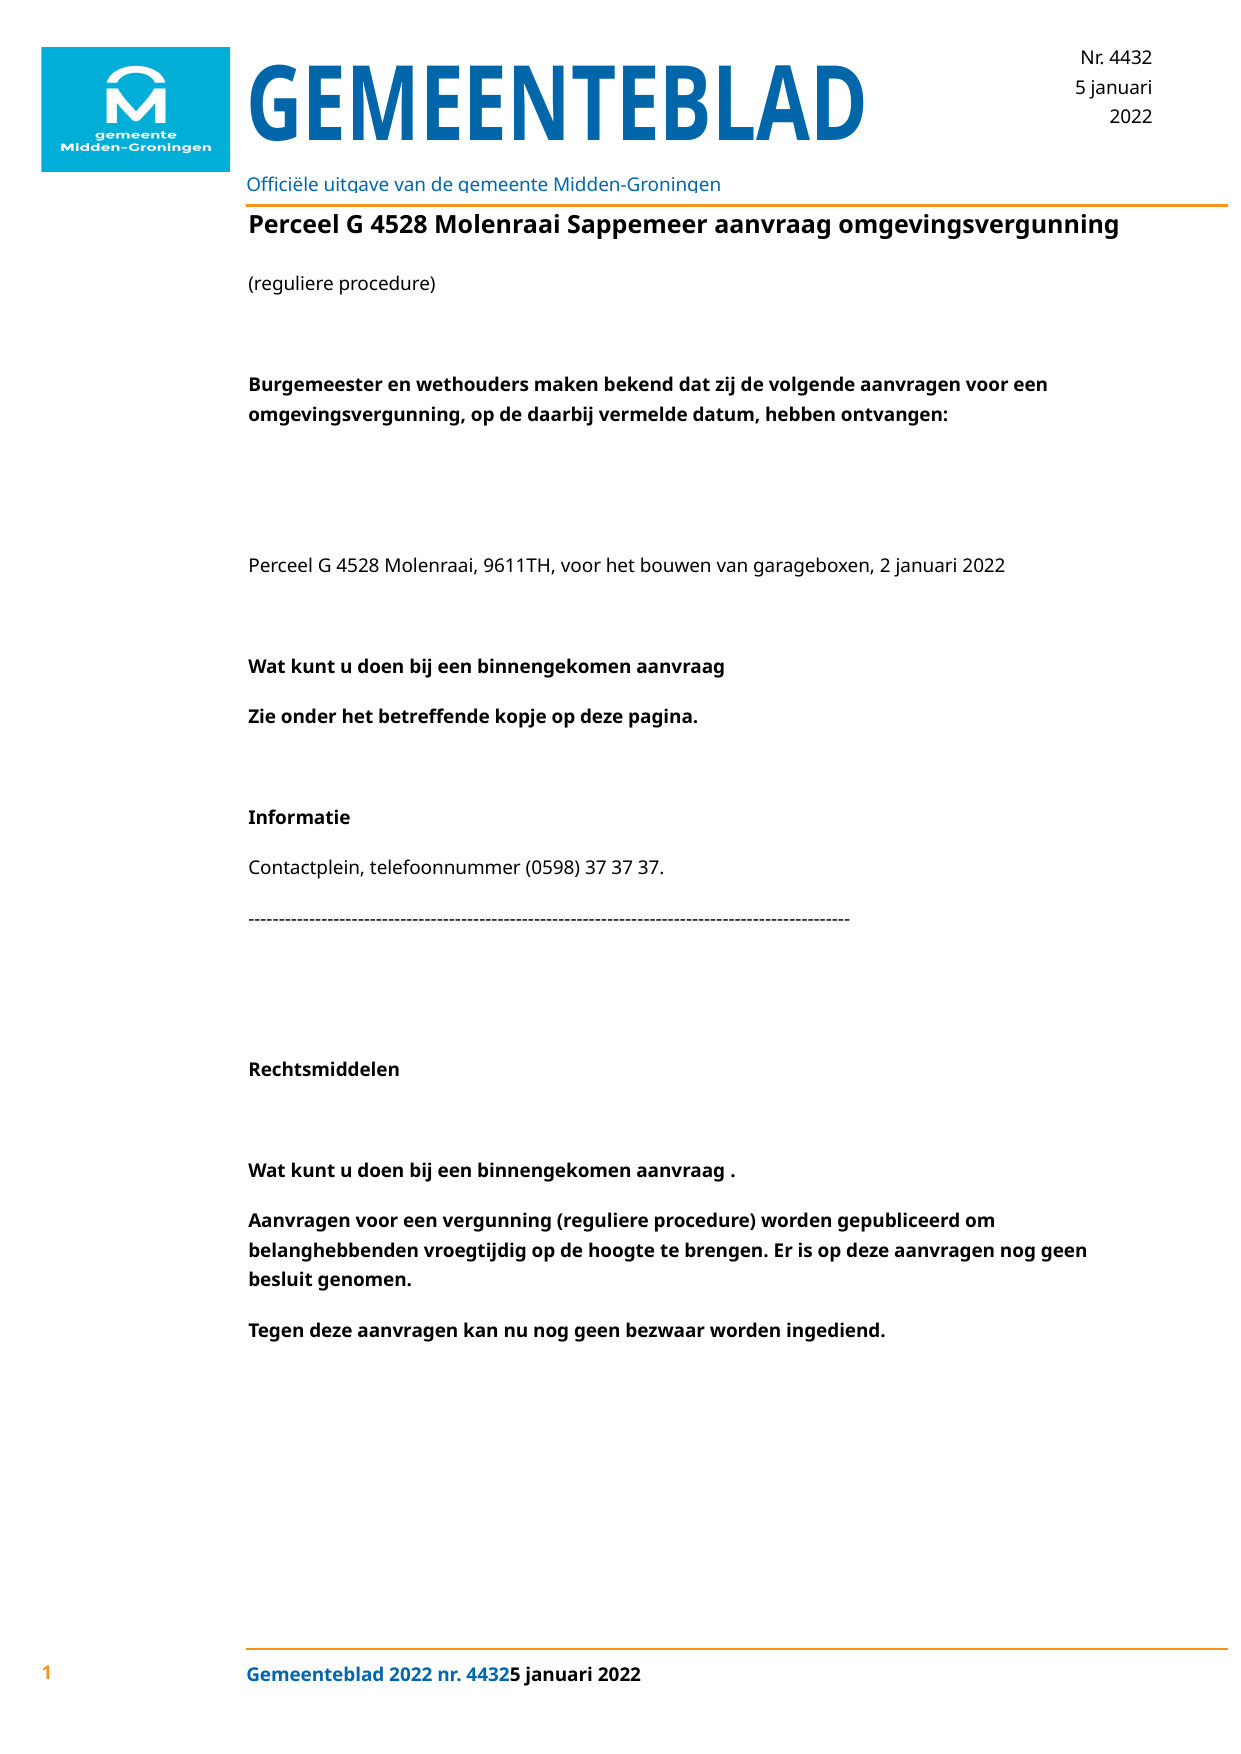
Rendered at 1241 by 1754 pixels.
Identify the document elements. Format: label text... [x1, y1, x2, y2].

text Rechtsmiddelen [248, 1056, 1152, 1082]
picture [107, 89, 165, 122]
text (reguliere procedure) [248, 270, 1152, 296]
text Burgemeester en wethouders maken bekend dat zij de volgende aanvragen voor een omgevingsvergunning, op de daarbij vermelde datum, hebben ontvangen: [248, 371, 1152, 426]
picture [108, 66, 164, 82]
picture [184, 146, 190, 153]
text Zie onder het betreffende kopje op deze pagina. [248, 703, 1152, 729]
text --------------------------------------------------------------------------------------------------- [248, 905, 1152, 931]
text Informatie [248, 804, 1152, 830]
text Wat kunt u doen bij een binnengekomen aanvraag . [248, 1157, 1152, 1183]
text Perceel G 4528 Molenraai Sappemeer aanvraag omgevingsvergunning [248, 207, 1152, 241]
text Tegen deze aanvragen kan nu nog geen bezwaar worden ingediend. [248, 1317, 1152, 1343]
text Aanvragen voor een vergunning (reguliere procedure) worden gepubliceerd om belanghebbenden vroegtijdig op de hoogte te brengen. Er is op deze aanvragen nog geen besluit genomen. [248, 1207, 1152, 1292]
text Wat kunt u doen bij een binnengekomen aanvraag [248, 653, 1152, 678]
text Contactplein, telefoonnummer (0598) 37 37 37. [248, 854, 1152, 880]
text Perceel G 4528 Molenraai, 9611TH, voor het bouwen van garageboxen, 2 januari 2022 [248, 552, 1152, 578]
